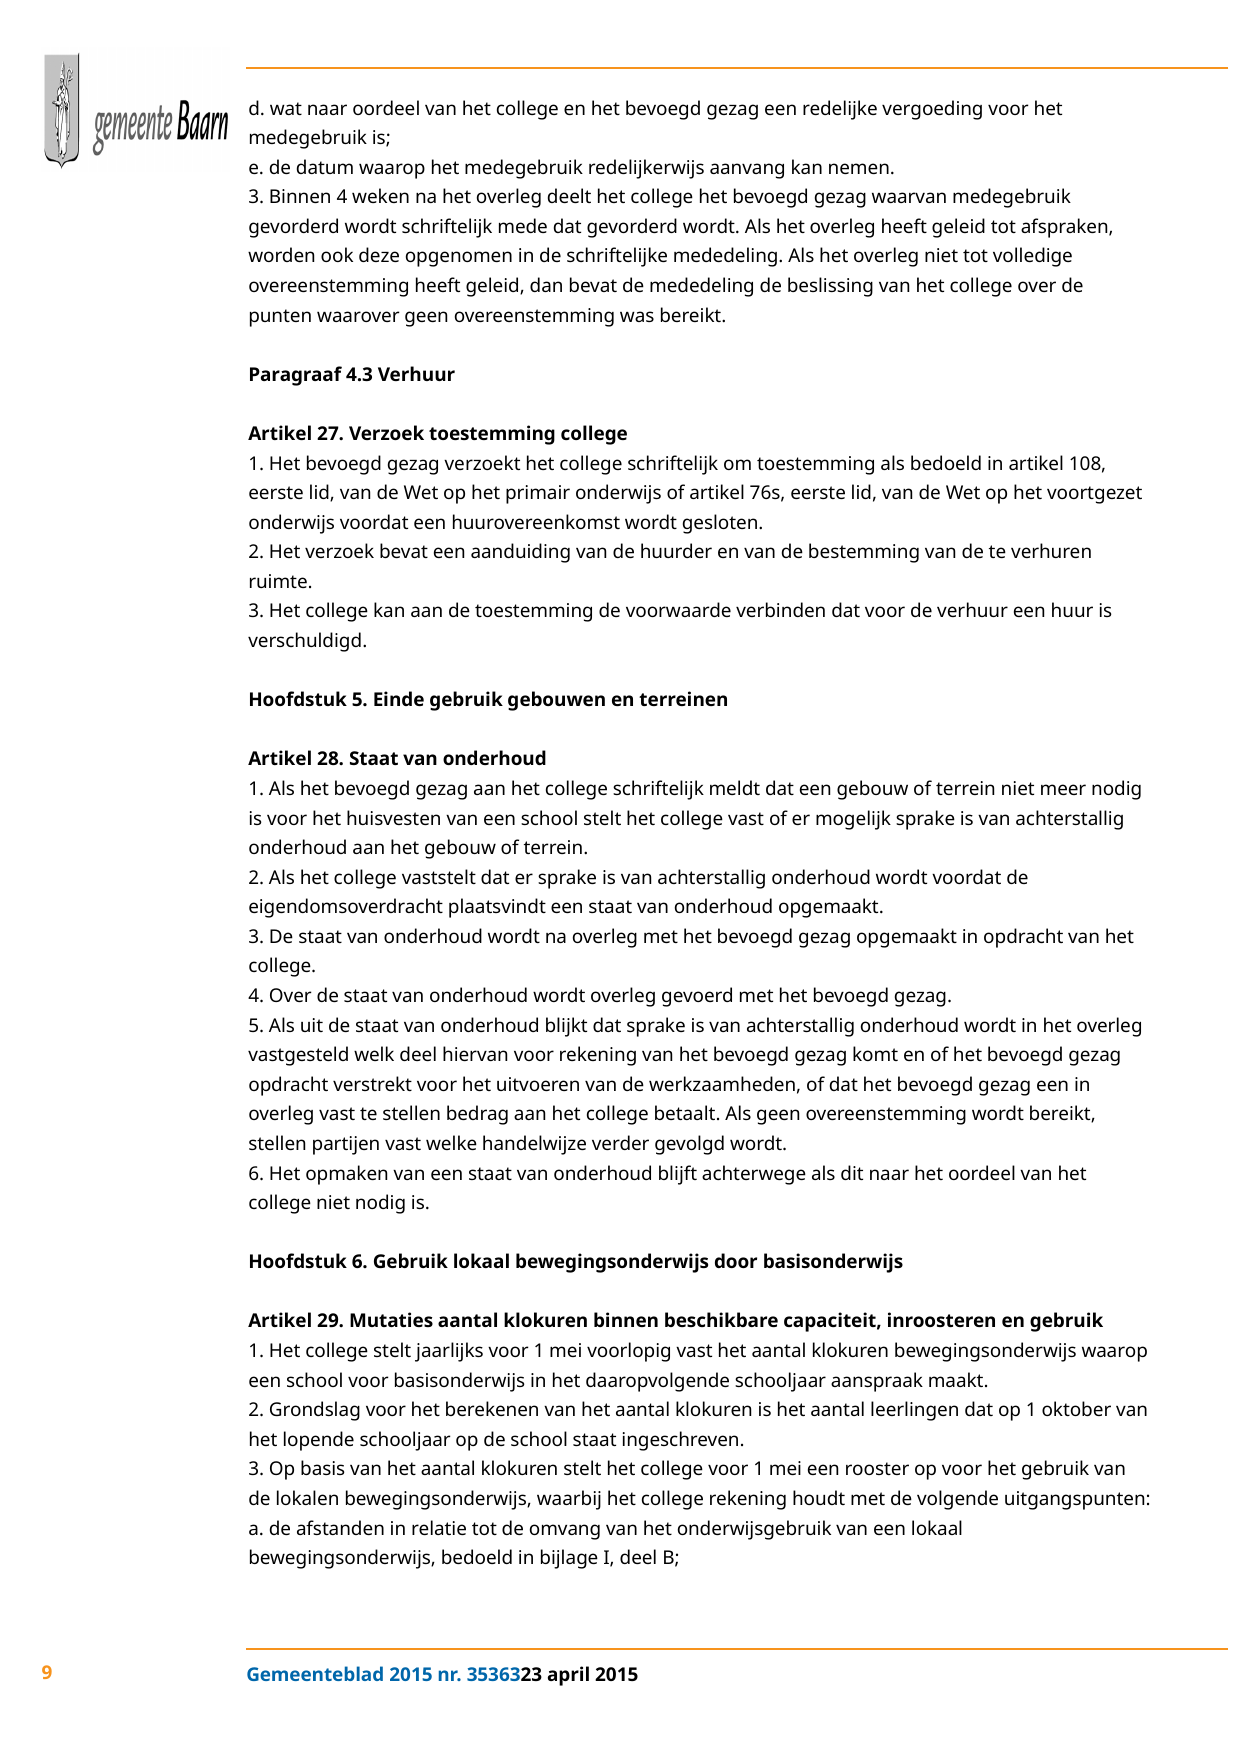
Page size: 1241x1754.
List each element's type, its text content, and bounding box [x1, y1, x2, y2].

text 5. Als uit de staat van onderhoud blijkt dat sprake is van achterstallig onderhoud wordt in het overleg vastgesteld welk deel hiervan voor rekening van het bevoegd gezag komt en of het bevoegd gezag opdracht verstrekt voor het uitvoeren van de werkzaamheden, of dat het bevoegd gezag een in overleg vast te stellen bedrag aan het college betaalt. Als geen overeenstemming wordt bereikt, stellen partijen vast welke handelwijze verder gevolgd wordt. [248, 1012, 1152, 1156]
text Hoofdstuk 6. Gebruik lokaal bewegingsonderwijs door basisonderwijs [248, 1248, 1152, 1274]
picture [41, 47, 231, 172]
text 3. Het college kan aan de toestemming de voorwaarde verbinden dat voor de verhuur een huur is verschuldigd. [248, 598, 1152, 653]
text a. de afstanden in relatie tot de omvang van het onderwijsgebruik van een lokaal bewegingsonderwijs, bedoeld in bijlage I, deel B; [248, 1515, 1152, 1570]
text 3. Op basis van het aantal klokuren stelt het college voor 1 mei een rooster op voor het gebruik van de lokalen bewegingsonderwijs, waarbij het college rekening houdt met de volgende uitgangspunten: [248, 1456, 1152, 1511]
text e. de datum waarop het medegebruik redelijkerwijs aanvang kan nemen. [248, 154, 1152, 180]
text 4. Over de staat van onderhoud wordt overleg gevoerd met het bevoegd gezag. [248, 982, 1152, 1008]
text Paragraaf 4.3 Verhuur [248, 361, 1152, 387]
text Artikel 29. Mutaties aantal klokuren binnen beschikbare capaciteit, inroosteren en gebruik [248, 1308, 1152, 1333]
text 6. Het opmaken van een staat van onderhoud blijft achterwege als dit naar het oordeel van het college niet nodig is. [248, 1160, 1152, 1215]
text 1. Het bevoegd gezag verzoekt het college schriftelijk om toestemming als bedoeld in artikel 108, eerste lid, van de Wet op het primair onderwijs of artikel 76s, eerste lid, van de Wet op het voortgezet onderwijs voordat een huurovereenkomst wordt gesloten. [248, 450, 1152, 535]
text 1. Het college stelt jaarlijks voor 1 mei voorlopig vast het aantal klokuren bewegingsonderwijs waarop een school voor basisonderwijs in het daaropvolgende schooljaar aanspraak maakt. [248, 1337, 1152, 1393]
text 3. Binnen 4 weken na het overleg deelt het college het bevoegd gezag waarvan medegebruik gevorderd wordt schriftelijk mede dat gevorderd wordt. Als het overleg heeft geleid tot afspraken, worden ook deze opgenomen in de schriftelijke mededeling. Als het overleg niet tot volledige overeenstemming heeft geleid, dan bevat de mededeling de beslissing van het college over de punten waarover geen overeenstemming was bereikt. [248, 183, 1152, 328]
text 2. Het verzoek bevat een aanduiding van de huurder en van de bestemming van de te verhuren ruimte. [248, 538, 1152, 594]
text 2. Als het college vaststelt dat er sprake is van achterstallig onderhoud wordt voordat de eigendomsoverdracht plaatsvindt een staat van onderhoud opgemaakt. [248, 864, 1152, 919]
text Artikel 28. Staat van onderhoud [248, 746, 1152, 771]
text d. wat naar oordeel van het college en het bevoegd gezag een redelijke vergoeding voor het medegebruik is; [248, 95, 1152, 150]
text Artikel 27. Verzoek toestemming college [248, 420, 1152, 446]
text Hoofdstuk 5. Einde gebruik gebouwen en terreinen [248, 686, 1152, 712]
text 1. Als het bevoegd gezag aan het college schriftelijk meldt dat een gebouw of terrein niet meer nodig is voor het huisvesten van een school stelt het college vast of er mogelijk sprake is van achterstallig onderhoud aan het gebouw of terrein. [248, 775, 1152, 860]
text 3. De staat van onderhoud wordt na overleg met het bevoegd gezag opgemaakt in opdracht van het college. [248, 923, 1152, 978]
text 2. Grondslag voor het berekenen van het aantal klokuren is het aantal leerlingen dat op 1 oktober van het lopende schooljaar op de school staat ingeschreven. [248, 1396, 1152, 1452]
